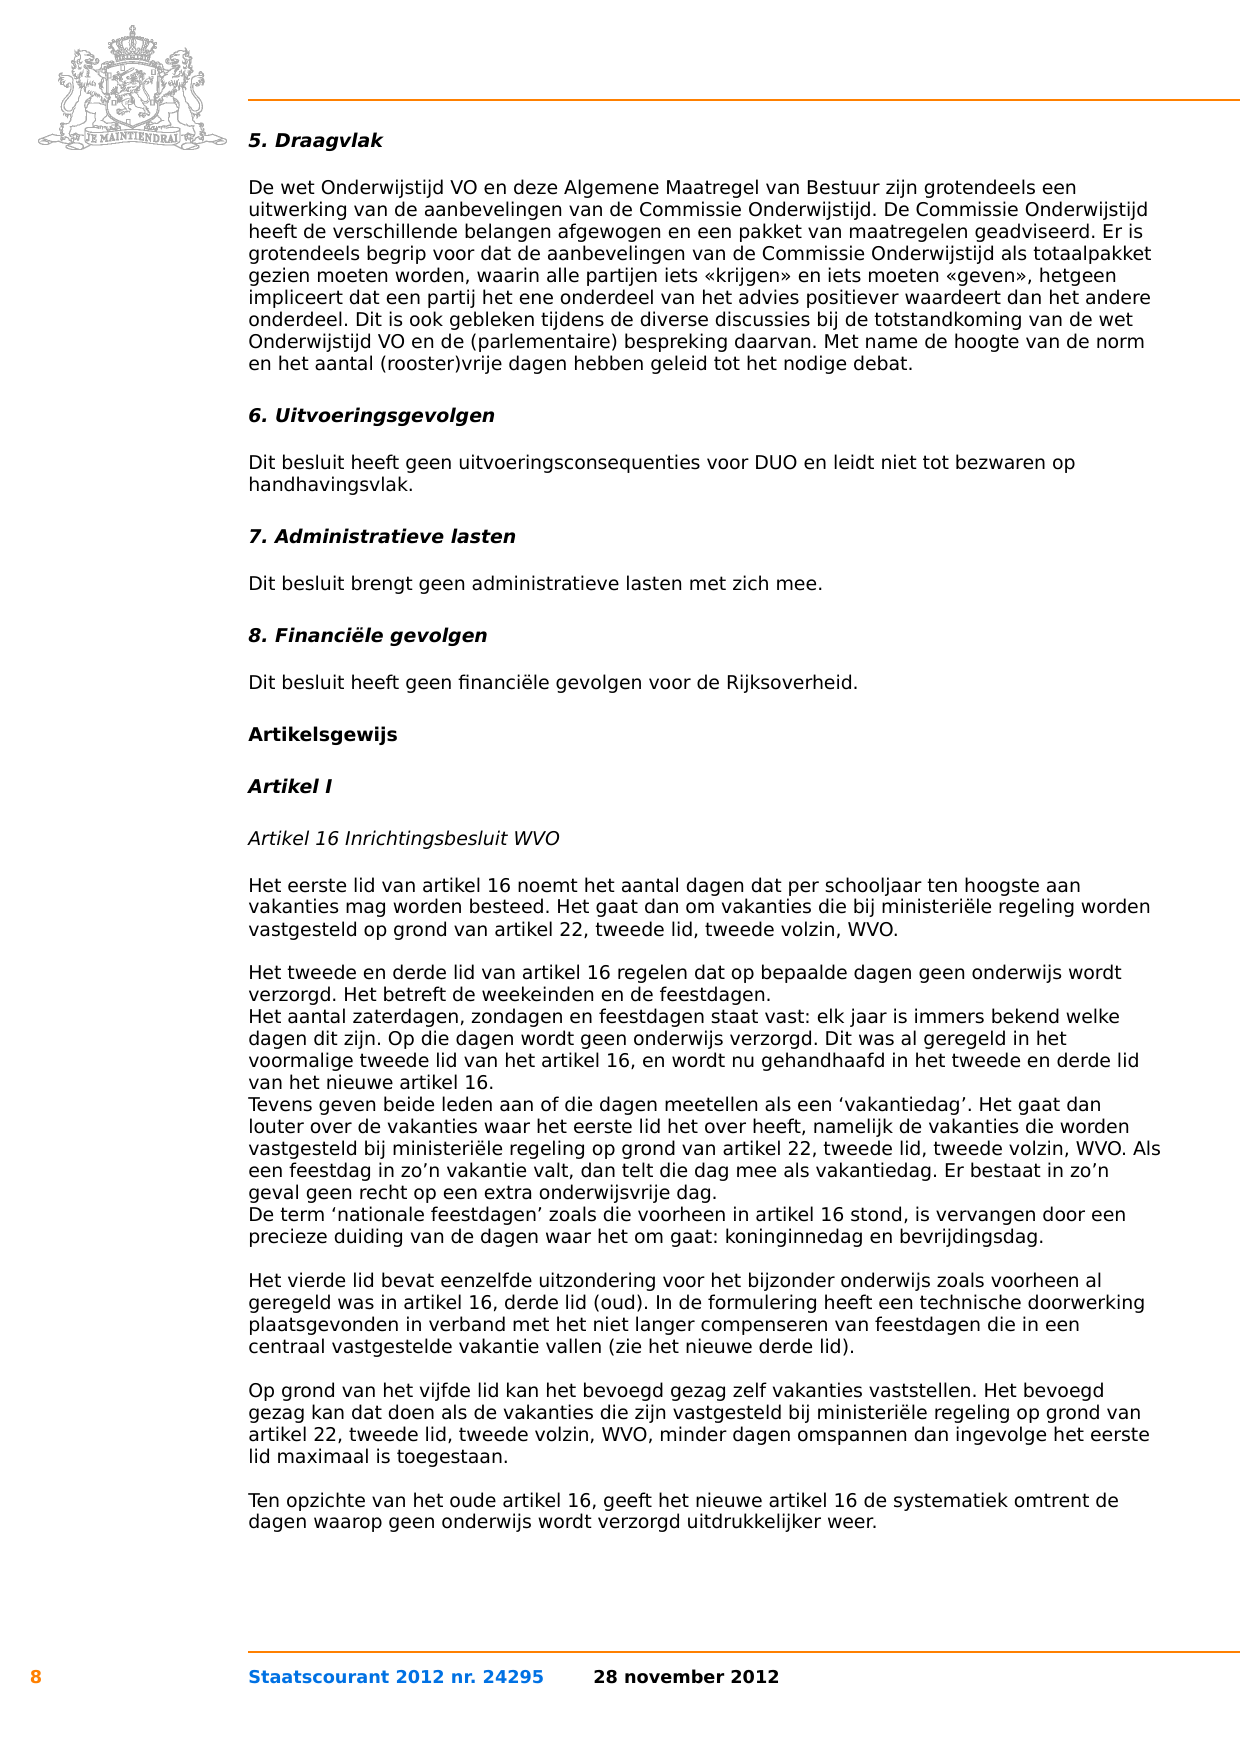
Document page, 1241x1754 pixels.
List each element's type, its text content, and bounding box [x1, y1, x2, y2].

subtitle 6. Uitvoeringsgevolgen [248, 405, 1163, 427]
subtitle Artikel I [248, 776, 1163, 797]
text De wet Onderwijstijd VO en deze Algemene Maatregel van Bestuur zijn grotendeels een uitwerking van de aanbevelingen van de Commissie Onderwijstijd. De Commissie Onderwijstijd heeft de verschillende belangen afgewogen en een pakket van maatregelen geadviseerd. Er is grotendeels begrip voor dat de aanbevelingen van de Commissie Onderwijstijd als totaalpakket gezien moeten worden, waarin alle partijen iets «krijgen» en iets moeten «geven», hetgeen impliceert dat een partij het ene onderdeel van het advies positiever waardeert dan het andere onderdeel. Dit is ook gebleken tijdens de diverse discussies bij de totstandkoming van de wet Onderwijstijd VO en de (parlementaire) bespreking daarvan. Met name de hoogte van de norm en het aantal (rooster)vrije dagen hebben geleid tot het nodige debat. [248, 177, 1163, 375]
text Het vierde lid bevat eenzelfde uitzondering voor het bijzonder onderwijs zoals voorheen al geregeld was in artikel 16, derde lid (oud). In de formulering heeft een technische doorwerking plaatsgevonden in verband met het niet langer compenseren van feestdagen die in een centraal vastgestelde vakantie vallen (zie het nieuwe derde lid). [248, 1270, 1163, 1358]
text Op grond van het vijfde lid kan het bevoegd gezag zelf vakanties vaststellen. Het bevoegd gezag kan dat doen als de vakanties die zijn vastgesteld bij ministeriële regeling op grond van artikel 22, tweede lid, tweede volzin, WVO, minder dagen omspannen dan ingevolge het eerste lid maximaal is toegestaan. [248, 1380, 1163, 1468]
text Dit besluit heeft geen uitvoeringsconsequenties voor DUO en leidt niet tot bezwaren op handhavingsvlak. [248, 452, 1163, 496]
text Ten opzichte van het oude artikel 16, geeft het nieuwe artikel 16 de systematiek omtrent de dagen waarop geen onderwijs wordt verzorgd uitdrukkelijker weer. [248, 1489, 1163, 1533]
subtitle Artikel 16 Inrichtingsbesluit WVO [248, 827, 1163, 849]
subtitle 7. Administratieve lasten [248, 526, 1163, 548]
subtitle 8. Financiële gevolgen [248, 624, 1163, 647]
picture [38, 25, 227, 150]
text Tevens geven beide leden aan of die dagen meetellen als een ‘vakantiedag’. Het gaat dan louter over de vakanties waar het eerste lid het over heeft, namelijk de vakanties die worden vastgesteld bij ministeriële regeling op grond van artikel 22, tweede lid, tweede volzin, WVO. Als een feestdag in zo’n vakantie valt, dan telt die dag mee als vakantiedag. Er bestaat in zo’n geval geen recht op een extra onderwijsvrije dag. [248, 1094, 1163, 1204]
text Het aantal zaterdagen, zondagen en feestdagen staat vast: elk jaar is immers bekend welke dagen dit zijn. Op die dagen wordt geen onderwijs verzorgd. Dit was al geregeld in het voormalige tweede lid van het artikel 16, en wordt nu gehandhaafd in het tweede en derde lid van het nieuwe artikel 16. [248, 1006, 1163, 1094]
text Dit besluit brengt geen administratieve lasten met zich mee. [248, 573, 1163, 594]
subtitle 5. Draagvlak [248, 130, 1163, 152]
text Het tweede en derde lid van artikel 16 regelen dat op bepaalde dagen geen onderwijs wordt verzorgd. Het betreft de weekeinden en de feestdagen. [248, 962, 1163, 1006]
subtitle Artikelsgewijs [248, 723, 1163, 746]
text Het eerste lid van artikel 16 noemt het aantal dagen dat per schooljaar ten hoogste aan vakanties mag worden besteed. Het gaat dan om vakanties die bij ministeriële regeling worden vastgesteld op grond van artikel 22, tweede lid, tweede volzin, WVO. [248, 874, 1163, 940]
text Dit besluit heeft geen financiële gevolgen voor de Rijksoverheid. [248, 672, 1163, 693]
text De term ‘nationale feestdagen’ zoals die voorheen in artikel 16 stond, is vervangen door een precieze duiding van de dagen waar het om gaat: koninginnedag en bevrijdingsdag. [248, 1204, 1163, 1248]
